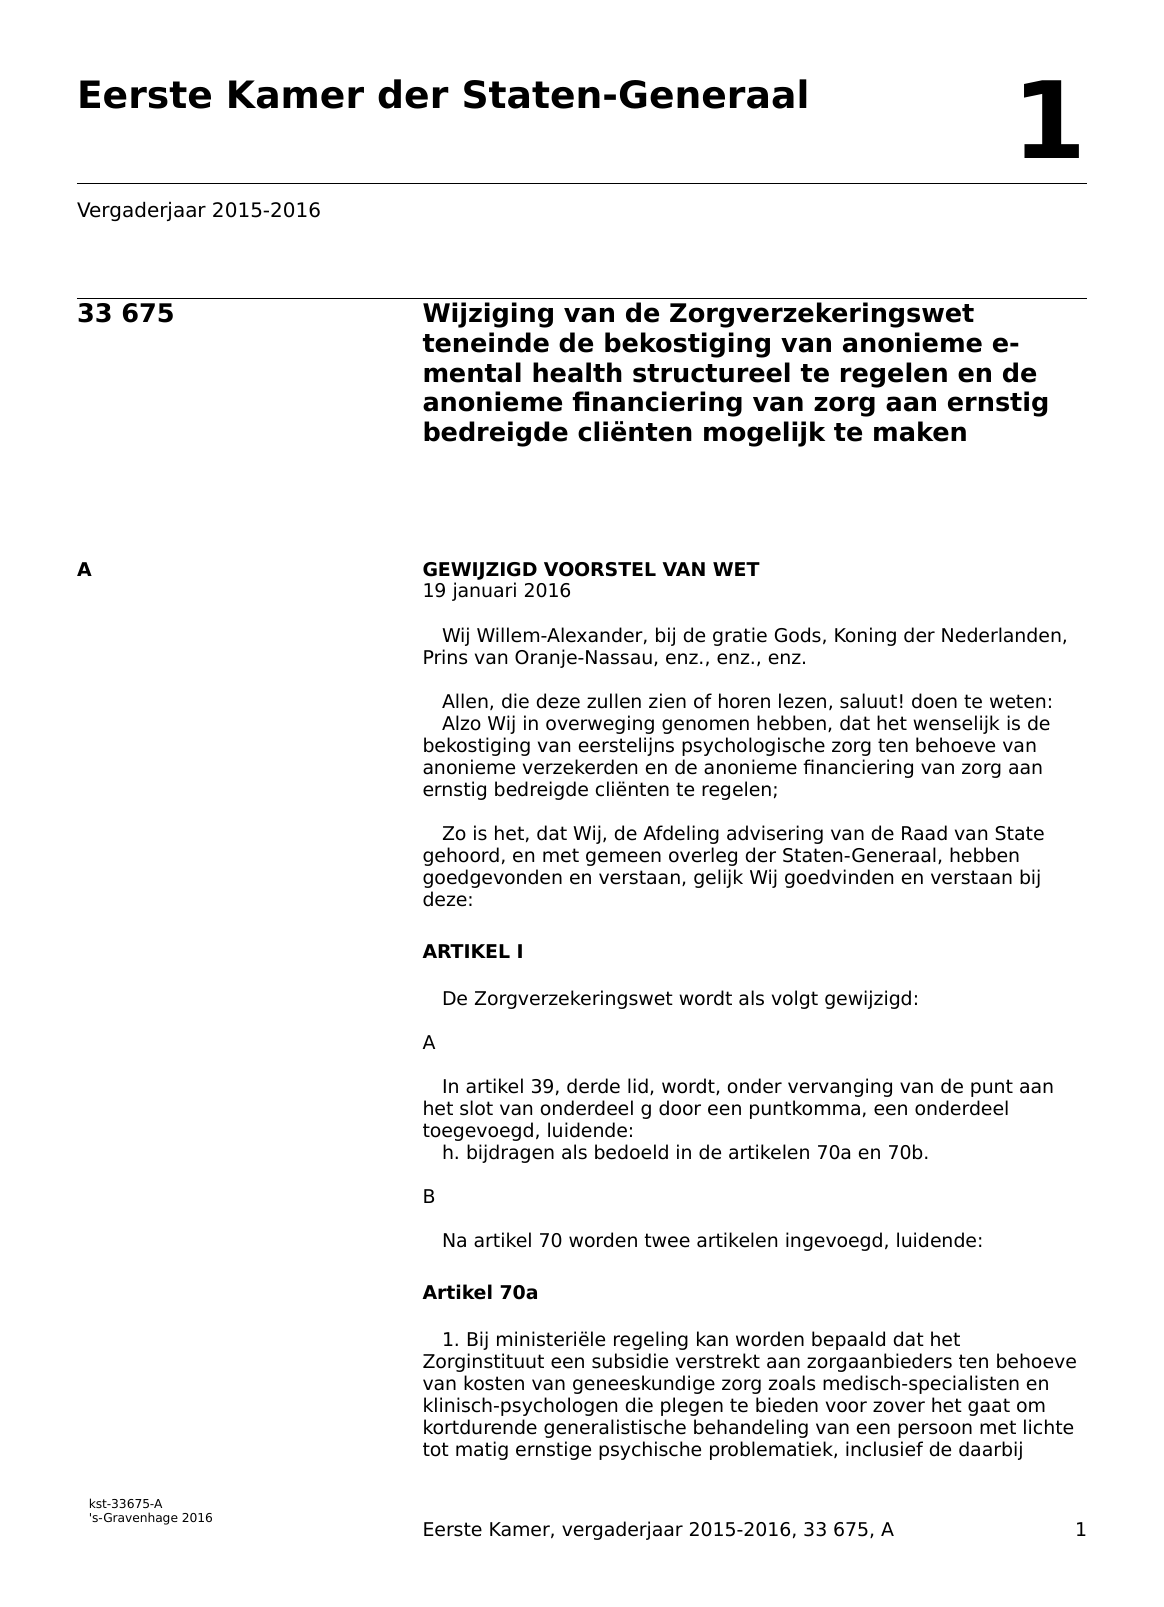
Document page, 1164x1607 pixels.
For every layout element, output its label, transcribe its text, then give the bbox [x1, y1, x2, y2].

subtitle A GEWIJZIGD VOORSTEL VAN WET [77, 558, 1087, 580]
text A [422, 1032, 1087, 1054]
table_header Eerste Kamer der Staten-Generaal [77, 59, 886, 183]
text De Zorgverzekeringswet wordt als volgt gewijzigd: [422, 988, 1087, 1010]
table_cell Vergaderjaar 2015-2016 [77, 184, 1087, 298]
text Zo is het, dat Wij, de Afdeling advisering van de Raad van State gehoord, en met gemeen overleg der Staten-Generaal, hebben goedgevonden en verstaan, gelijk Wij goedvinden en verstaan bij deze: [422, 823, 1087, 911]
subtitle Artikel 70a [422, 1282, 1087, 1304]
text Wij Willem-Alexander, bij de gratie Gods, Koning der Nederlanden, Prins van Oranje-Nassau, enz., enz., enz. [422, 624, 1087, 668]
text 1. Bij ministeriële regeling kan worden bepaald dat het Zorginstituut een subsidie verstrekt aan zorgaanbieders ten behoeve van kosten van geneeskundige zorg zoals medisch-specialisten en klinisch-psychologen die plegen te bieden voor zover het gaat om kortdurende generalistische behandeling van een persoon met lichte tot matig ernstige psychische problematiek, inclusief de daarbij [422, 1329, 1087, 1461]
text B [422, 1186, 1087, 1208]
text kst-33675-A [88, 1497, 323, 1511]
text In artikel 39, derde lid, wordt, onder vervanging van de punt aan het slot van onderdeel g door een puntkomma, een onderdeel toegevoegd, luidende: [422, 1076, 1087, 1142]
text Na artikel 70 worden twee artikelen ingevoegd, luidende: [422, 1230, 1087, 1252]
text Alzo Wij in overweging genomen hebben, dat het wenselijk is de bekostiging van eerstelijns psychologische zorg ten behoeve van anonieme verzekerden en de anonieme financiering van zorg aan ernstig bedreigde cliënten te regelen; [422, 713, 1087, 801]
table_header 1 [886, 59, 1087, 183]
text 's-Gravenhage 2016 [88, 1511, 323, 1525]
text h. bijdragen als bedoeld in de artikelen 70a en 70b. [422, 1142, 1087, 1164]
subtitle ARTIKEL I [422, 941, 1087, 963]
text 19 januari 2016 [422, 580, 1087, 602]
text Allen, die deze zullen zien of horen lezen, saluut! doen te weten: [422, 691, 1087, 713]
subtitle 33 675 Wijziging van de Zorgverzekeringswet teneinde de bekostiging van anonieme e-mental health structureel te regelen en de anonieme financiering van zorg aan ernstig bedreigde cliënten mogelijk te maken [77, 299, 1087, 447]
